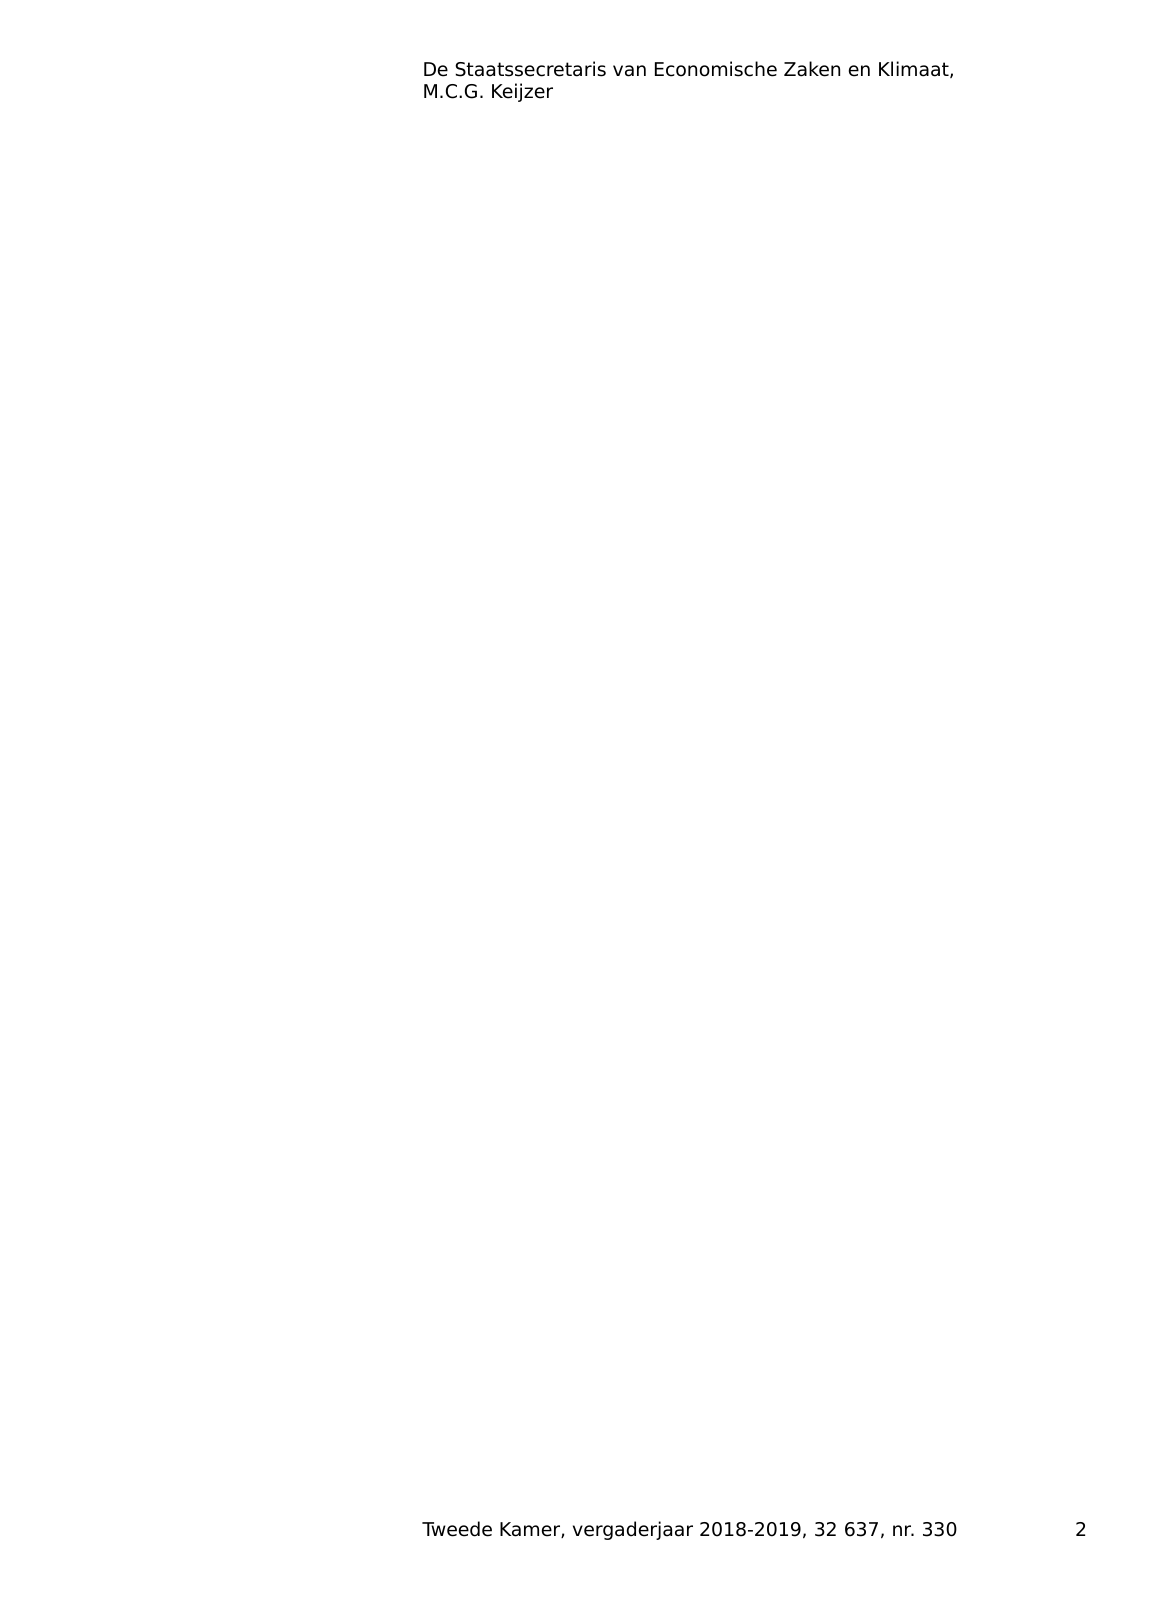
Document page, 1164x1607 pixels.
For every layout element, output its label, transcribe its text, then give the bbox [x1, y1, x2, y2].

text De Staatssecretaris van Economische Zaken en Klimaat, M.C.G. Keijzer [422, 59, 1087, 103]
